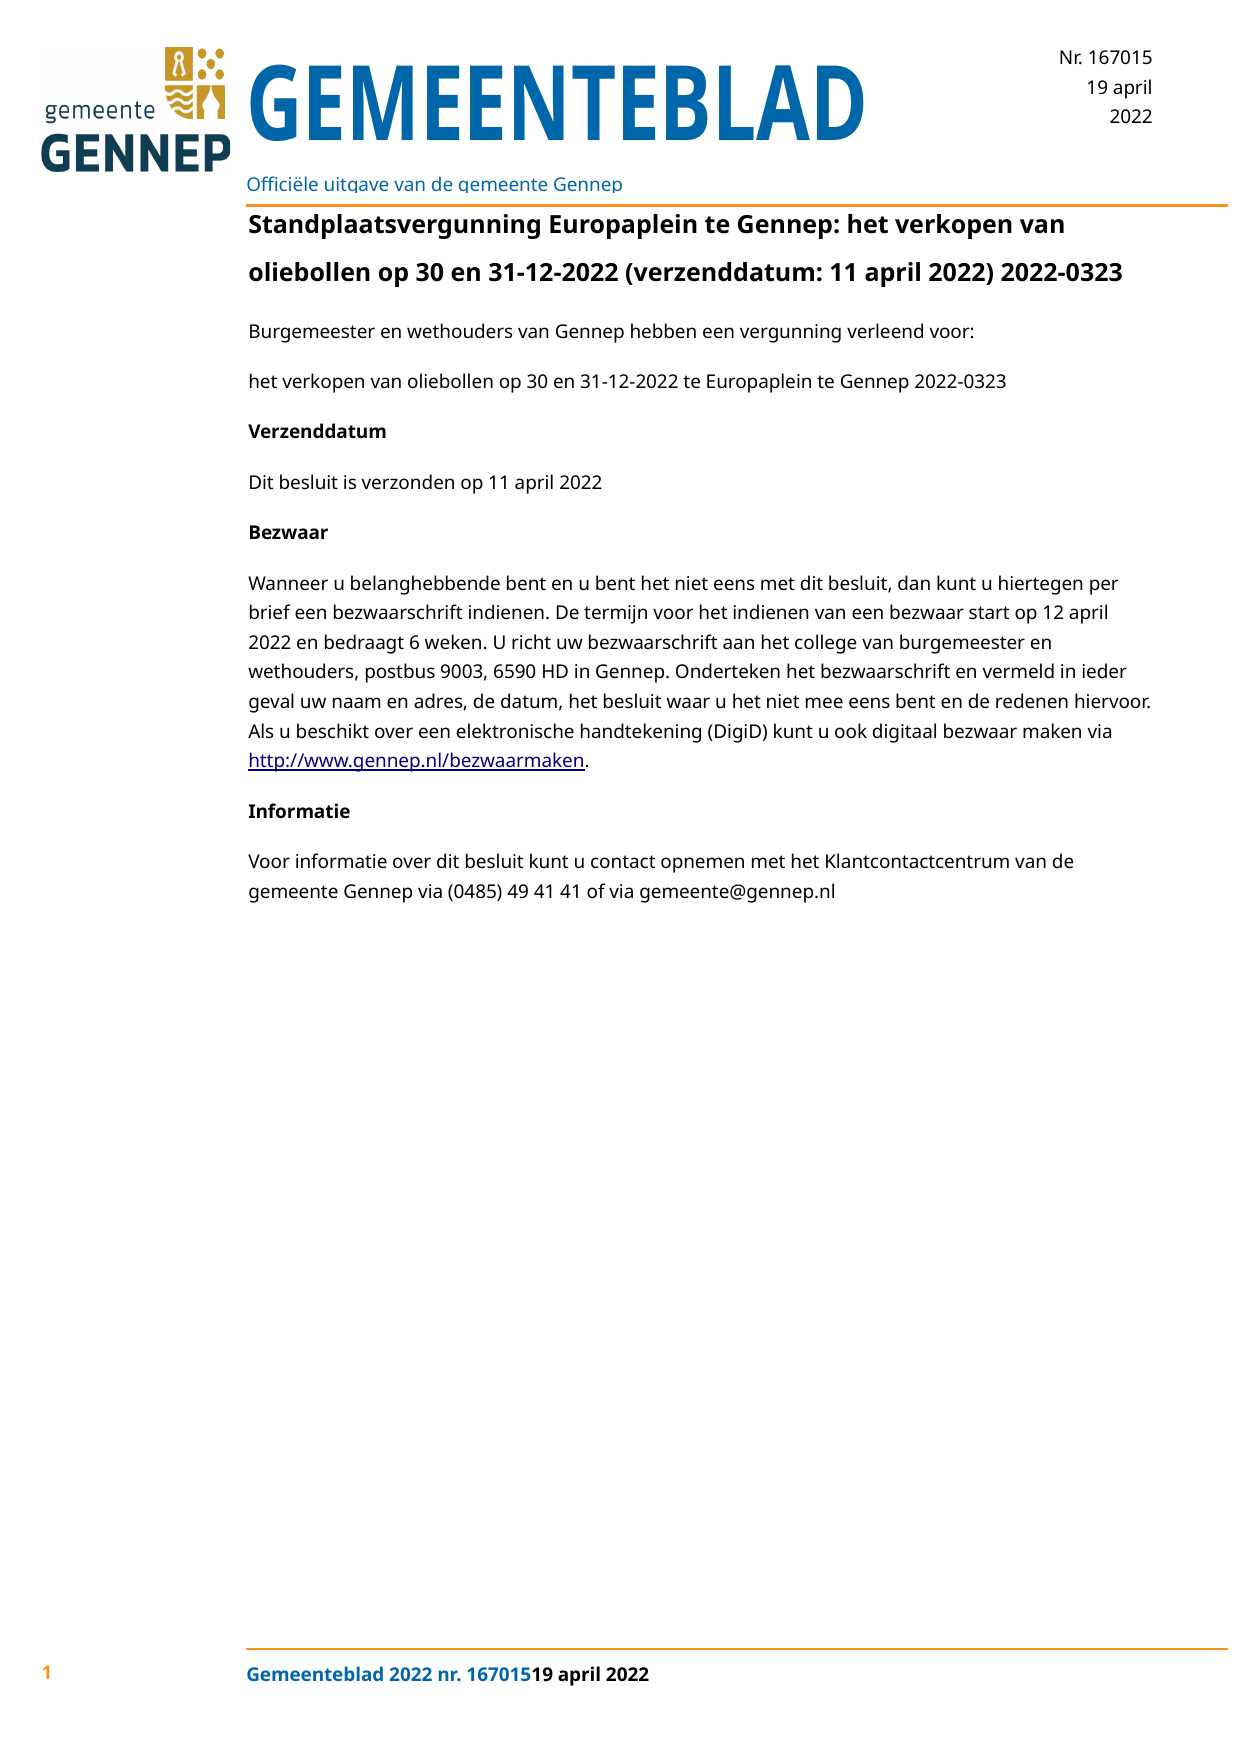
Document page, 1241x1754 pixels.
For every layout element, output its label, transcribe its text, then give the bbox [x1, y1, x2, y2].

text Dit besluit is verzonden op 11 april 2022 [248, 469, 1152, 495]
text Informatie [248, 798, 1152, 824]
text Standplaatsvergunning Europaplein te Gennep: het verkopen van oliebollen op 30 en 31-12-2022 (verzenddatum: 11 april 2022) 2022-0323 [248, 207, 1152, 288]
text Burgemeester en wethouders van Gennep hebben een vergunning verleend voor: [248, 318, 1152, 344]
text Bezwaar [248, 519, 1152, 545]
text Verzenddatum [248, 419, 1152, 444]
text Wanneer u belanghebbende bent en u bent het niet eens met dit besluit, dan kunt u hiertegen per brief een bezwaarschrift indienen. De termijn voor het indienen van een bezwaar start op 12 april 2022 en bedraagt 6 weken. U richt uw bezwaarschrift aan het college van burgemeester en wethouders, postbus 9003, 6590 HD in Gennep. Onderteken het bezwaarschrift en vermeld in ieder geval uw naam en adres, de datum, het besluit waar u het niet mee eens bent en de redenen hiervoor. Als u beschikt over een elektronische handtekening (DigiD) kunt u ook digitaal bezwaar maken via http://www.gennep.nl/bezwaarmaken. [248, 570, 1152, 773]
text Voor informatie over dit besluit kunt u contact opnemen met het Klantcontactcentrum van de gemeente Gennep via (0485) 49 41 41 of via gemeente@gennep.nl [248, 848, 1152, 904]
picture [41, 47, 231, 172]
text het verkopen van oliebollen op 30 en 31-12-2022 te Europaplein te Gennep 2022-0323 [248, 368, 1152, 394]
